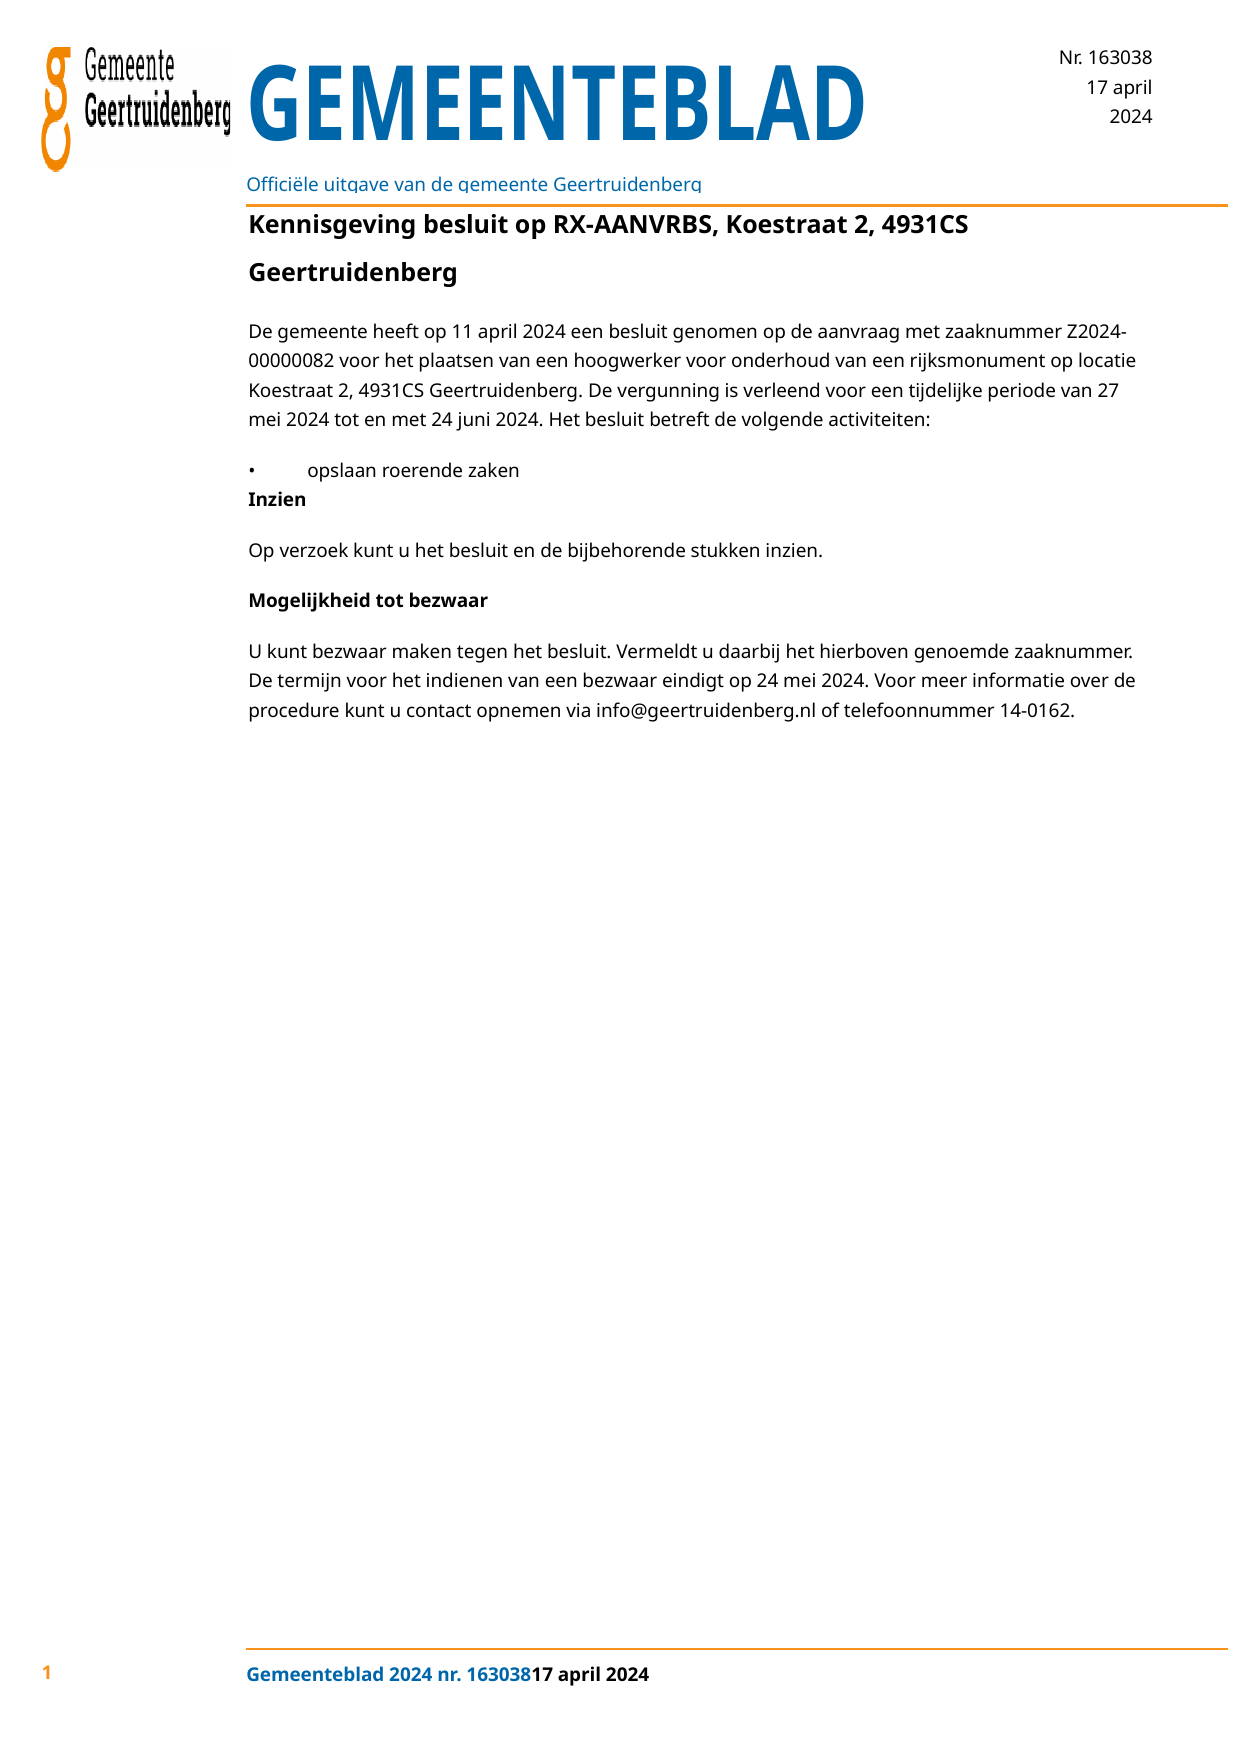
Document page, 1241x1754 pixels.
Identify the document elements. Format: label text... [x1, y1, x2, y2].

text De gemeente heeft op 11 april 2024 een besluit genomen op de aanvraag met zaaknummer Z2024-00000082 voor het plaatsen van een hoogwerker voor onderhoud van een rijksmonument op locatie Koestraat 2, 4931CS Geertruidenberg. De vergunning is verleend voor een tijdelijke periode van 27 mei 2024 tot en met 24 juni 2024. Het besluit betreft de volgende activiteiten: [248, 318, 1152, 432]
picture [41, 47, 231, 172]
text Kennisgeving besluit op RX-AANVRBS, Koestraat 2, 4931CS Geertruidenberg [248, 207, 1152, 288]
text U kunt bezwaar maken tegen het besluit. Vermeldt u daarbij het hierboven genoemde zaaknummer. De termijn voor het indienen van een bezwaar eindigt op 24 mei 2024. Voor meer informatie over de procedure kunt u contact opnemen via info@geertruidenberg.nl of telefoonnummer 14-0162. [248, 638, 1152, 723]
list opslaan roerende zaken [248, 457, 1152, 483]
text Op verzoek kunt u het besluit en de bijbehorende stukken inzien. [248, 537, 1152, 563]
text Inzien [248, 487, 1152, 512]
text Mogelijkheid tot bezwaar [248, 587, 1152, 613]
